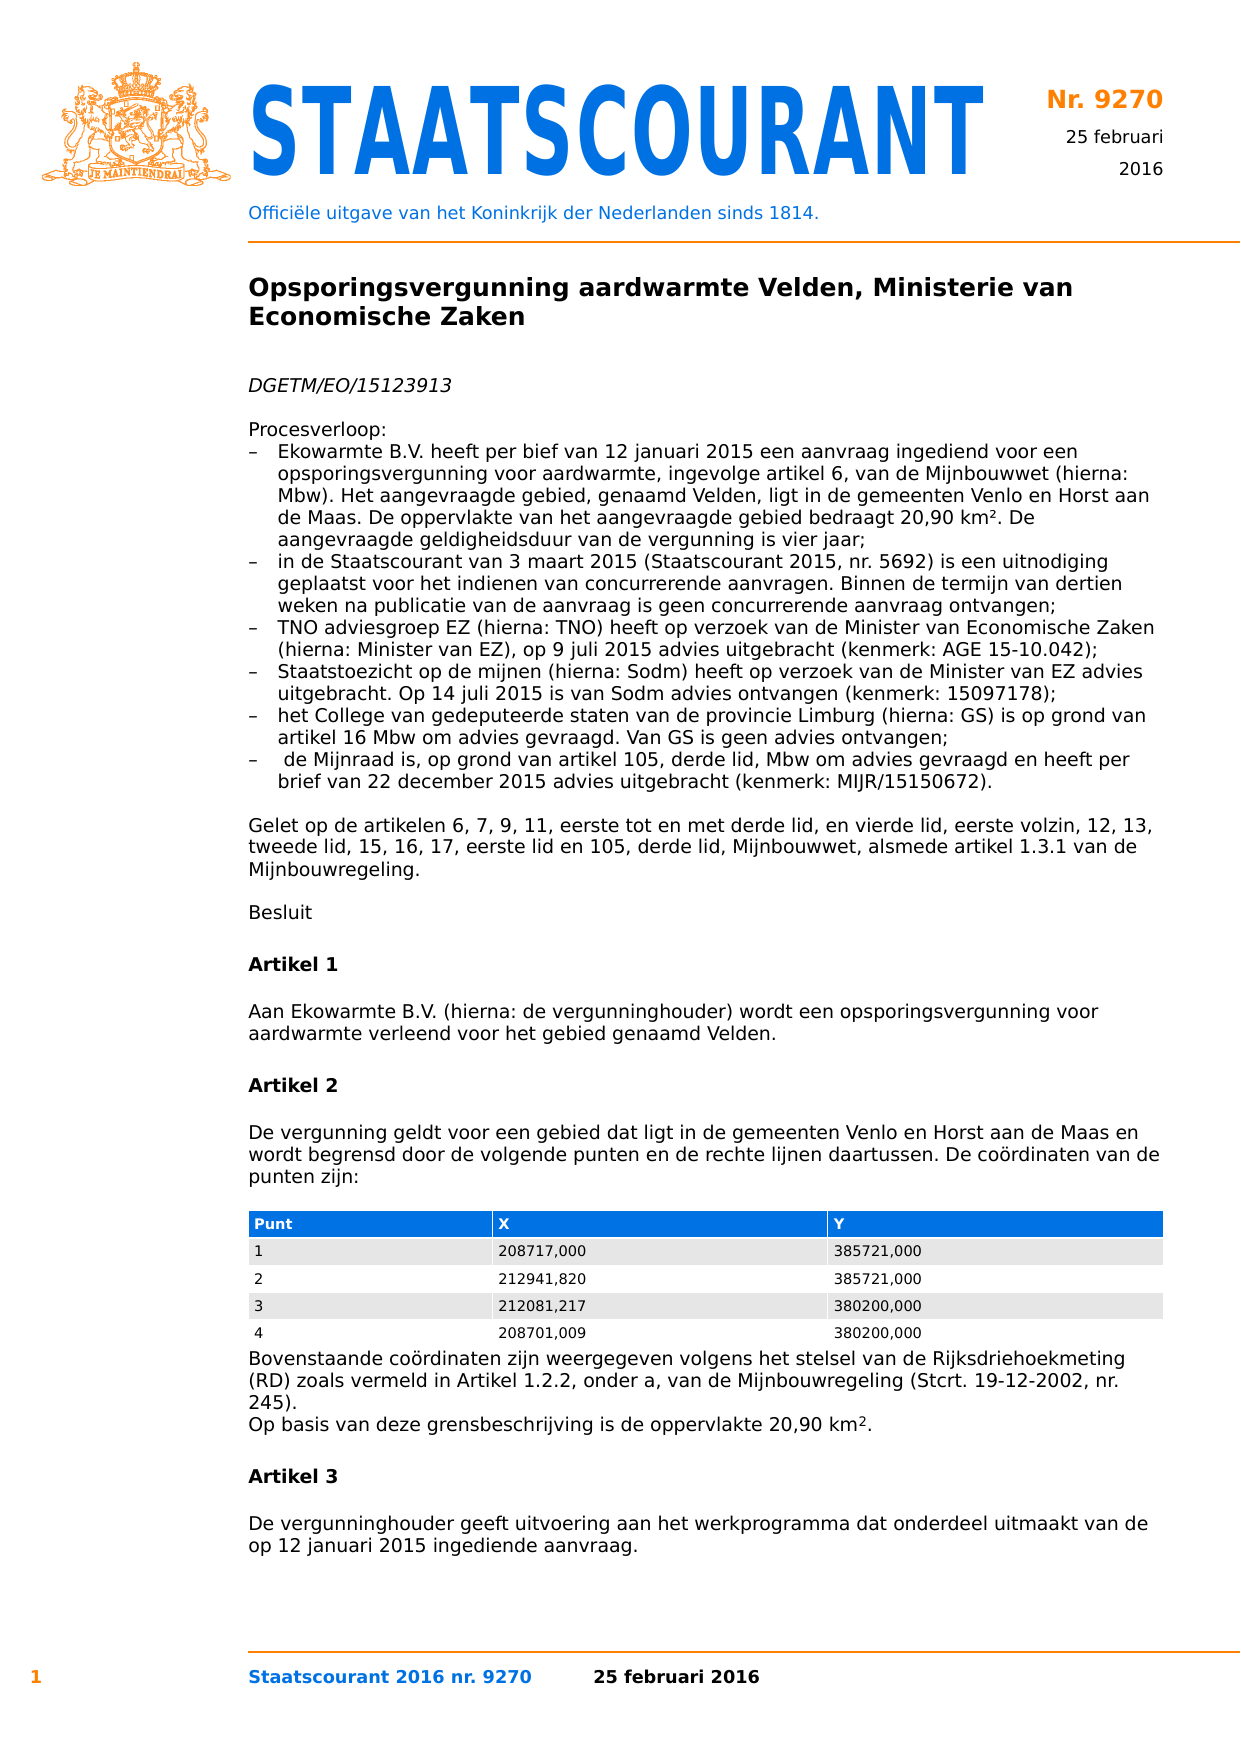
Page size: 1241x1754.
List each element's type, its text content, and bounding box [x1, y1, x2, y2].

table_cell 212941,820 [493, 1266, 827, 1292]
text – Ekowarmte B.V. heeft per bief van 12 januari 2015 een aanvraag ingediend voor een opsporingsvergunning voor aardwarmte, ingevolge artikel 6, van de Mijnbouwwet (hierna: Mbw). Het aangevraagde gebied, genaamd Velden, ligt in de gemeenten Venlo en Horst aan de Maas. De oppervlakte van het aangevraagde gebied bedraagt 20,90 km². De aangevraagde geldigheidsduur van de vergunning is vier jaar; [248, 441, 1163, 551]
table_cell 3 [249, 1293, 492, 1319]
text – het College van gedeputeerde staten van de provincie Limburg (hierna: GS) is op grond van artikel 16 Mbw om advies gevraagd. Van GS is geen advies ontvangen; [248, 705, 1163, 749]
text – de Mijnraad is, op grond van artikel 105, derde lid, Mbw om advies gevraagd en heeft per brief van 22 december 2015 advies uitgebracht (kenmerk: MIJR/15150672). [248, 749, 1163, 793]
text Gelet op de artikelen 6, 7, 9, 11, eerste tot en met derde lid, en vierde lid, eerste volzin, 12, 13, tweede lid, 15, 16, 17, eerste lid en 105, derde lid, Mijnbouwwet, alsmede artikel 1.3.1 van de Mijnbouwregeling. [248, 814, 1163, 880]
table_cell 208701,009 [493, 1321, 827, 1347]
text Besluit [248, 902, 1163, 924]
table_header [25, 62, 248, 241]
subtitle Artikel 3 [248, 1466, 1163, 1488]
text DGETM/EO/15123913 [248, 375, 1163, 397]
table_cell 208717,000 [493, 1239, 827, 1265]
picture [41, 62, 231, 186]
text – Staatstoezicht op de mijnen (hierna: Sodm) heeft op verzoek van de Minister van EZ advies uitgebracht. Op 14 juli 2015 is van Sodm advies ontvangen (kenmerk: 15097178); [248, 661, 1163, 705]
table_cell Officiële uitgave van het Koninkrijk der Nederlanden sinds 1814. [248, 203, 1240, 241]
table_cell 25 februari [998, 121, 1240, 153]
text – in de Staatscourant van 3 maart 2015 (Staatscourant 2015, nr. 5692) is een uitnodiging geplaatst voor het indienen van concurrerende aanvragen. Binnen de termijn van dertien weken na publicatie van de aanvraag is geen concurrerende aanvraag ontvangen; [248, 551, 1163, 617]
table_cell 380200,000 [828, 1321, 1163, 1347]
table_header Punt [249, 1211, 492, 1237]
subtitle Opsporingsvergunning aardwarmte Velden, Ministerie van Economische Zaken [248, 273, 1163, 331]
table_cell 2016 [998, 153, 1240, 203]
text Op basis van deze grensbeschrijving is de oppervlakte 20,90 km2. [248, 1414, 1163, 1436]
text Procesverloop: [248, 419, 1163, 441]
table_header X [493, 1211, 827, 1237]
table_header Nr. 9270 [998, 62, 1240, 121]
table_cell 380200,000 [828, 1293, 1163, 1319]
subtitle Artikel 1 [248, 954, 1163, 976]
subtitle Artikel 2 [248, 1075, 1163, 1097]
text De vergunning geldt voor een gebied dat ligt in de gemeenten Venlo en Horst aan de Maas en wordt begrensd door de volgende punten en de rechte lijnen daartussen. De coördinaten van de punten zijn: [248, 1122, 1163, 1188]
text Aan Ekowarmte B.V. (hierna: de vergunninghouder) wordt een opsporingsvergunning voor aardwarmte verleend voor het gebied genaamd Velden. [248, 1001, 1163, 1045]
text – TNO adviesgroep EZ (hierna: TNO) heeft op verzoek van de Minister van Economische Zaken (hierna: Minister van EZ), op 9 juli 2015 advies uitgebracht (kenmerk: AGE 15-10.042); [248, 617, 1163, 661]
table_header STAATSCOURANT [248, 62, 998, 203]
text Bovenstaande coördinaten zijn weergegeven volgens het stelsel van de Rijksdriehoekmeting (RD) zoals vermeld in Artikel 1.2.2, onder a, van de Mijnbouwregeling (Stcrt. 19-12-2002, nr. 245). [248, 1348, 1163, 1414]
table_cell 4 [249, 1321, 492, 1347]
table_cell 2 [249, 1266, 492, 1292]
text De vergunninghouder geeft uitvoering aan het werkprogramma dat onderdeel uitmaakt van de op 12 januari 2015 ingediende aanvraag. [248, 1513, 1163, 1557]
table_cell 212081,217 [493, 1293, 827, 1319]
table_cell 385721,000 [828, 1239, 1163, 1265]
table_cell 385721,000 [828, 1266, 1163, 1292]
table_cell 1 [249, 1239, 492, 1265]
table_header Y [828, 1211, 1163, 1237]
